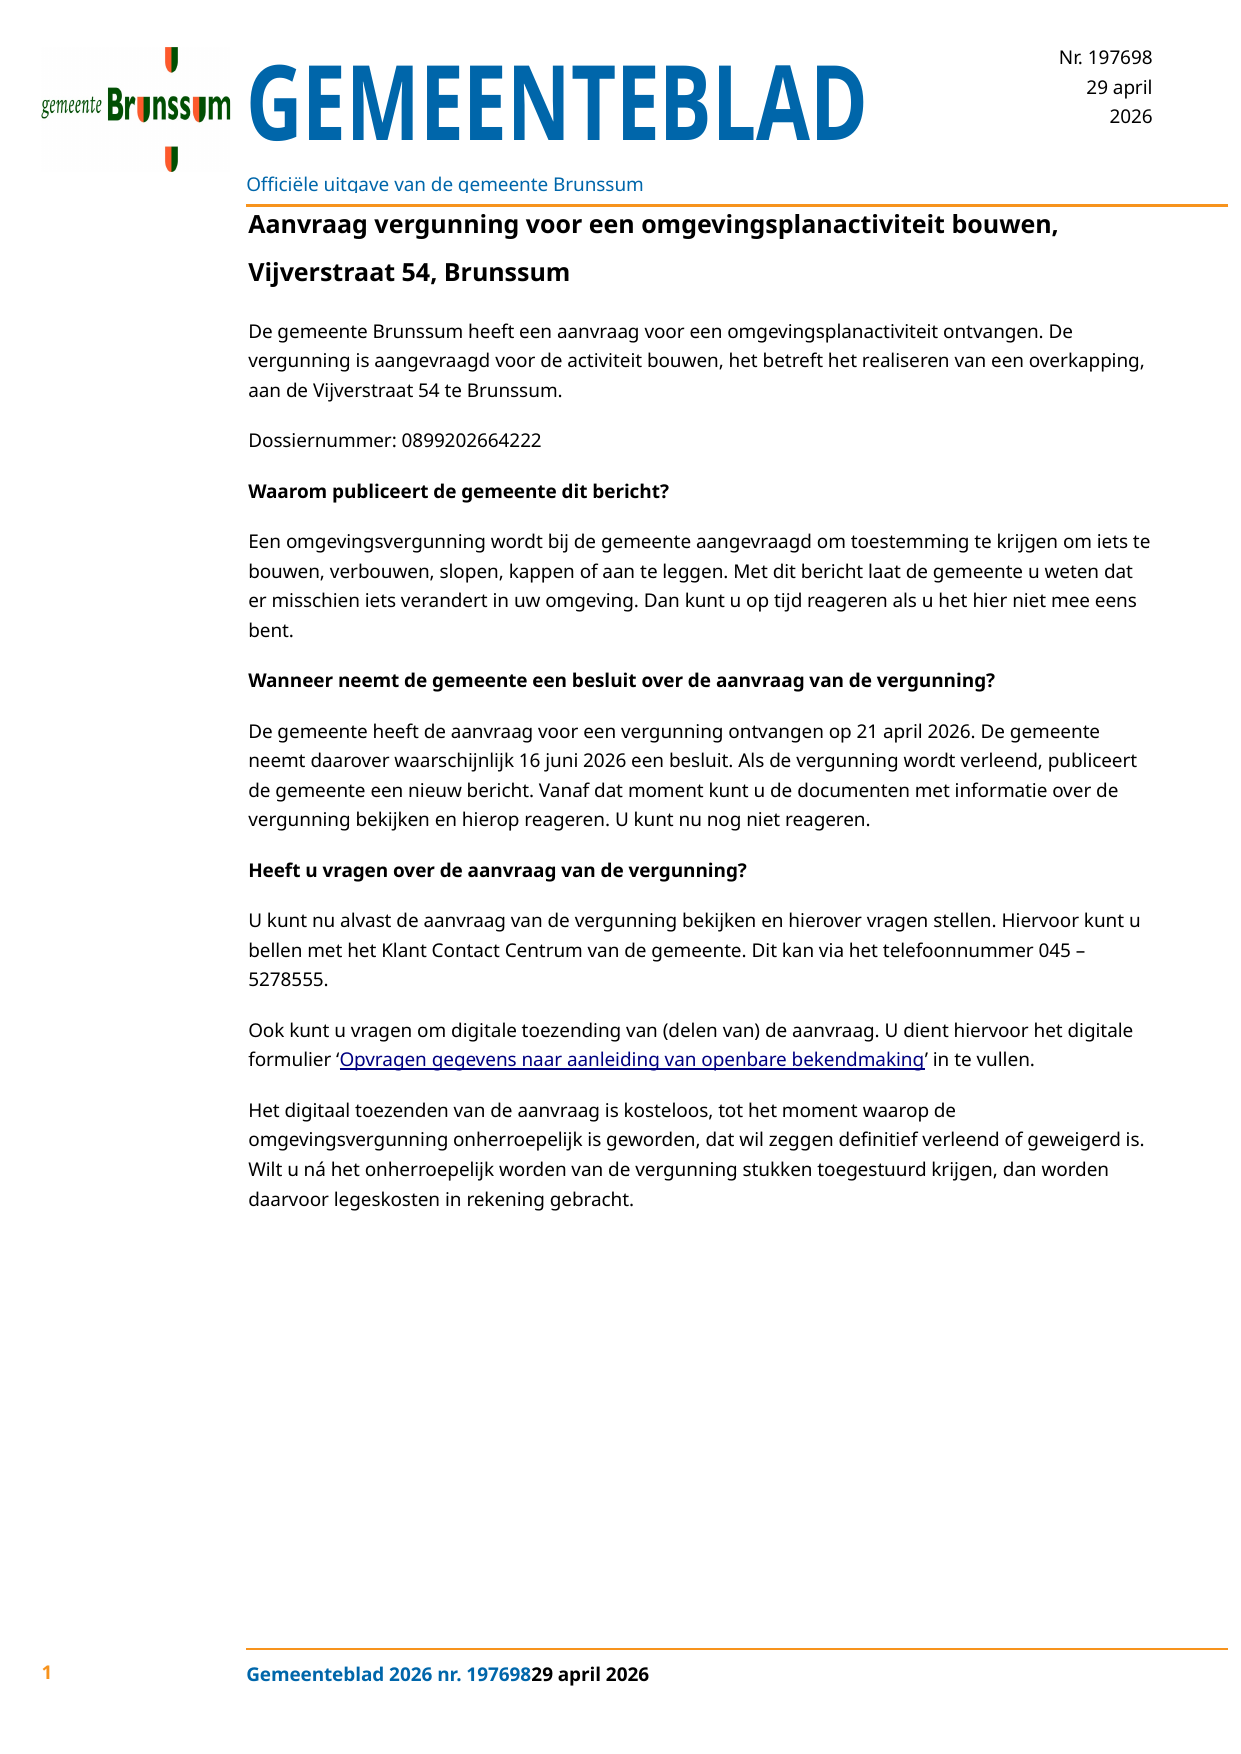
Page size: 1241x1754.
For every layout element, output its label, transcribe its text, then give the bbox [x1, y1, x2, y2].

text Het digitaal toezenden van de aanvraag is kosteloos, tot het moment waarop de omgevingsvergunning onherroepelijk is geworden, dat wil zeggen definitief verleend of geweigerd is. Wilt u ná het onherroepelijk worden van de vergunning stukken toegestuurd krijgen, dan worden daarvoor legeskosten in rekening gebracht. [248, 1097, 1152, 1212]
text U kunt nu alvast de aanvraag van de vergunning bekijken en hierover vragen stellen. Hiervoor kunt u bellen met het Klant Contact Centrum van de gemeente. Dit kan via het telefoonnummer 045 – 5278555. [248, 907, 1152, 992]
picture [41, 47, 231, 172]
text Ook kunt u vragen om digitale toezending van (delen van) de aanvraag. U dient hiervoor het digitale formulier ‘Opvragen gegevens naar aanleiding van openbare bekendmaking’ in te vullen. [248, 1017, 1152, 1072]
text Heeft u vragen over de aanvraag van de vergunning? [248, 857, 1152, 883]
text Waarom publiceert de gemeente dit bericht? [248, 478, 1152, 504]
text Aanvraag vergunning voor een omgevingsplanactiviteit bouwen, Vijverstraat 54, Brunssum [248, 207, 1152, 288]
text De gemeente heeft de aanvraag voor een vergunning ontvangen op 21 april 2026. De gemeente neemt daarover waarschijnlijk 16 juni 2026 een besluit. Als de vergunning wordt verleend, publiceert de gemeente een nieuw bericht. Vanaf dat moment kunt u de documenten met informatie over de vergunning bekijken en hierop reageren. U kunt nu nog niet reageren. [248, 718, 1152, 832]
text Wanneer neemt de gemeente een besluit over de aanvraag van de vergunning? [248, 667, 1152, 693]
text Dossiernummer: 0899202664222 [248, 427, 1152, 453]
text Een omgevingsvergunning wordt bij de gemeente aangevraagd om toestemming te krijgen om iets te bouwen, verbouwen, slopen, kappen of aan te leggen. Met dit bericht laat de gemeente u weten dat er misschien iets verandert in uw omgeving. Dan kunt u op tijd reageren als u het hier niet mee eens bent. [248, 528, 1152, 643]
text De gemeente Brunssum heeft een aanvraag voor een omgevingsplanactiviteit ontvangen. De vergunning is aangevraagd voor de activiteit bouwen, het betreft het realiseren van een overkapping, aan de Vijverstraat 54 te Brunssum. [248, 318, 1152, 403]
